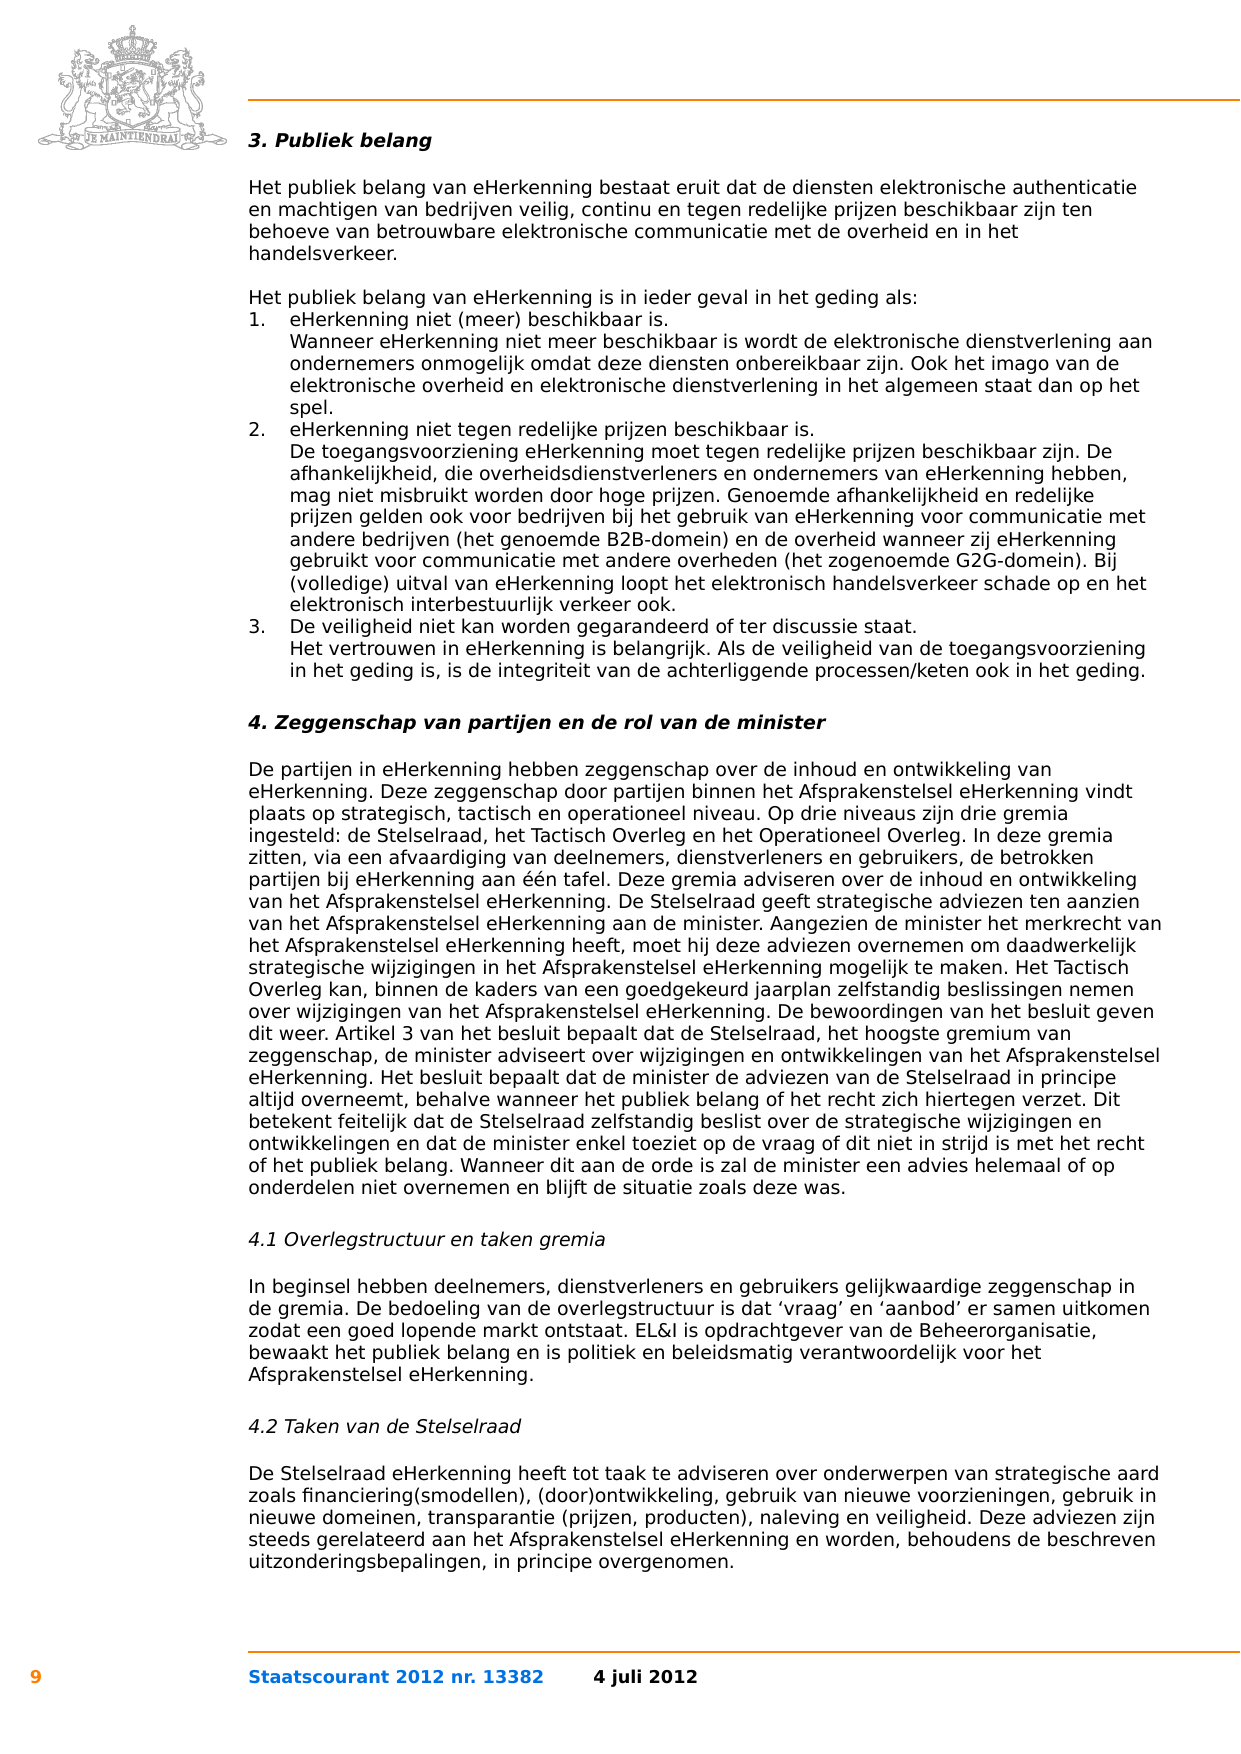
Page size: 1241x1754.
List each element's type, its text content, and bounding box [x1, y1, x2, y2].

text Wanneer eHerkenning niet meer beschikbaar is wordt de elektronische dienstverlening aan ondernemers onmogelijk omdat deze diensten onbereikbaar zijn. Ook het imago van de elektronische overheid en elektronische dienstverlening in het algemeen staat dan op het spel. [289, 331, 1163, 418]
subtitle 3. Publiek belang [248, 130, 1163, 152]
subtitle 4. Zeggenschap van partijen en de rol van de minister [248, 712, 1163, 734]
text De toegangsvoorziening eHerkenning moet tegen redelijke prijzen beschikbaar zijn. De afhankelijkheid, die overheidsdienstverleners en ondernemers van eHerkenning hebben, mag niet misbruikt worden door hoge prijzen. Genoemde afhankelijkheid en redelijke prijzen gelden ook voor bedrijven bij het gebruik van eHerkenning voor communicatie met andere bedrijven (het genoemde B2B-domein) en de overheid wanneer zij eHerkenning gebruikt voor communicatie met andere overheden (het zogenoemde G2G-domein). Bij (volledige) uitval van eHerkenning loopt het elektronisch handelsverkeer schade op en het elektronisch interbestuurlijk verkeer ook. [289, 441, 1163, 616]
text 2. eHerkenning niet tegen redelijke prijzen beschikbaar is. [248, 418, 1163, 441]
text 1. eHerkenning niet (meer) beschikbaar is. [248, 309, 1163, 331]
subtitle 4.2 Taken van de Stelselraad [248, 1416, 1163, 1438]
text Het publiek belang van eHerkenning bestaat eruit dat de diensten elektronische authenticatie en machtigen van bedrijven veilig, continu en tegen redelijke prijzen beschikbaar zijn ten behoeve van betrouwbare elektronische communicatie met de overheid en in het handelsverkeer. [248, 177, 1163, 265]
subtitle 4.1 Overlegstructuur en taken gremia [248, 1229, 1163, 1251]
text Het publiek belang van eHerkenning is in ieder geval in het geding als: [248, 287, 1163, 309]
picture [38, 25, 227, 150]
text In beginsel hebben deelnemers, dienstverleners en gebruikers gelijkwaardige zeggenschap in de gremia. De bedoeling van de overlegstructuur is dat ‘vraag’ en ‘aanbod’ er samen uitkomen zodat een goed lopende markt ontstaat. EL&I is opdrachtgever van de Beheerorganisatie, bewaakt het publiek belang en is politiek en beleidsmatig verantwoordelijk voor het Afsprakenstelsel eHerkenning. [248, 1276, 1163, 1386]
text De partijen in eHerkenning hebben zeggenschap over de inhoud en ontwikkeling van eHerkenning. Deze zeggenschap door partijen binnen het Afsprakenstelsel eHerkenning vindt plaats op strategisch, tactisch en operationeel niveau. Op drie niveaus zijn drie gremia ingesteld: de Stelselraad, het Tactisch Overleg en het Operationeel Overleg. In deze gremia zitten, via een afvaardiging van deelnemers, dienstverleners en gebruikers, de betrokken partijen bij eHerkenning aan één tafel. Deze gremia adviseren over de inhoud en ontwikkeling van het Afsprakenstelsel eHerkenning. De Stelselraad geeft strategische adviezen ten aanzien van het Afsprakenstelsel eHerkenning aan de minister. Aangezien de minister het merkrecht van het Afsprakenstelsel eHerkenning heeft, moet hij deze adviezen overnemen om daadwerkelijk strategische wijzigingen in het Afsprakenstelsel eHerkenning mogelijk te maken. Het Tactisch Overleg kan, binnen de kaders van een goedgekeurd jaarplan zelfstandig beslissingen nemen over wijzigingen van het Afsprakenstelsel eHerkenning. De bewoordingen van het besluit geven dit weer. Artikel 3 van het besluit bepaalt dat de Stelselraad, het hoogste gremium van zeggenschap, de minister adviseert over wijzigingen en ontwikkelingen van het Afsprakenstelsel eHerkenning. Het besluit bepaalt dat de minister de adviezen van de Stelselraad in principe altijd overneemt, behalve wanneer het publiek belang of het recht zich hiertegen verzet. Dit betekent feitelijk dat de Stelselraad zelfstandig beslist over de strategische wijzigingen en ontwikkelingen en dat de minister enkel toeziet op de vraag of dit niet in strijd is met het recht of het publiek belang. Wanneer dit aan de orde is zal de minister een advies helemaal of op onderdelen niet overnemen en blijft de situatie zoals deze was. [248, 759, 1163, 1199]
text 3. De veiligheid niet kan worden gegarandeerd of ter discussie staat. [248, 616, 1163, 638]
text De Stelselraad eHerkenning heeft tot taak te adviseren over onderwerpen van strategische aard zoals financiering(smodellen), (door)ontwikkeling, gebruik van nieuwe voorzieningen, gebruik in nieuwe domeinen, transparantie (prijzen, producten), naleving en veiligheid. Deze adviezen zijn steeds gerelateerd aan het Afsprakenstelsel eHerkenning en worden, behoudens de beschreven uitzonderingsbepalingen, in principe overgenomen. [248, 1463, 1163, 1573]
text Het vertrouwen in eHerkenning is belangrijk. Als de veiligheid van de toegangsvoorziening in het geding is, is de integriteit van de achterliggende processen/keten ook in het geding. [289, 638, 1163, 682]
